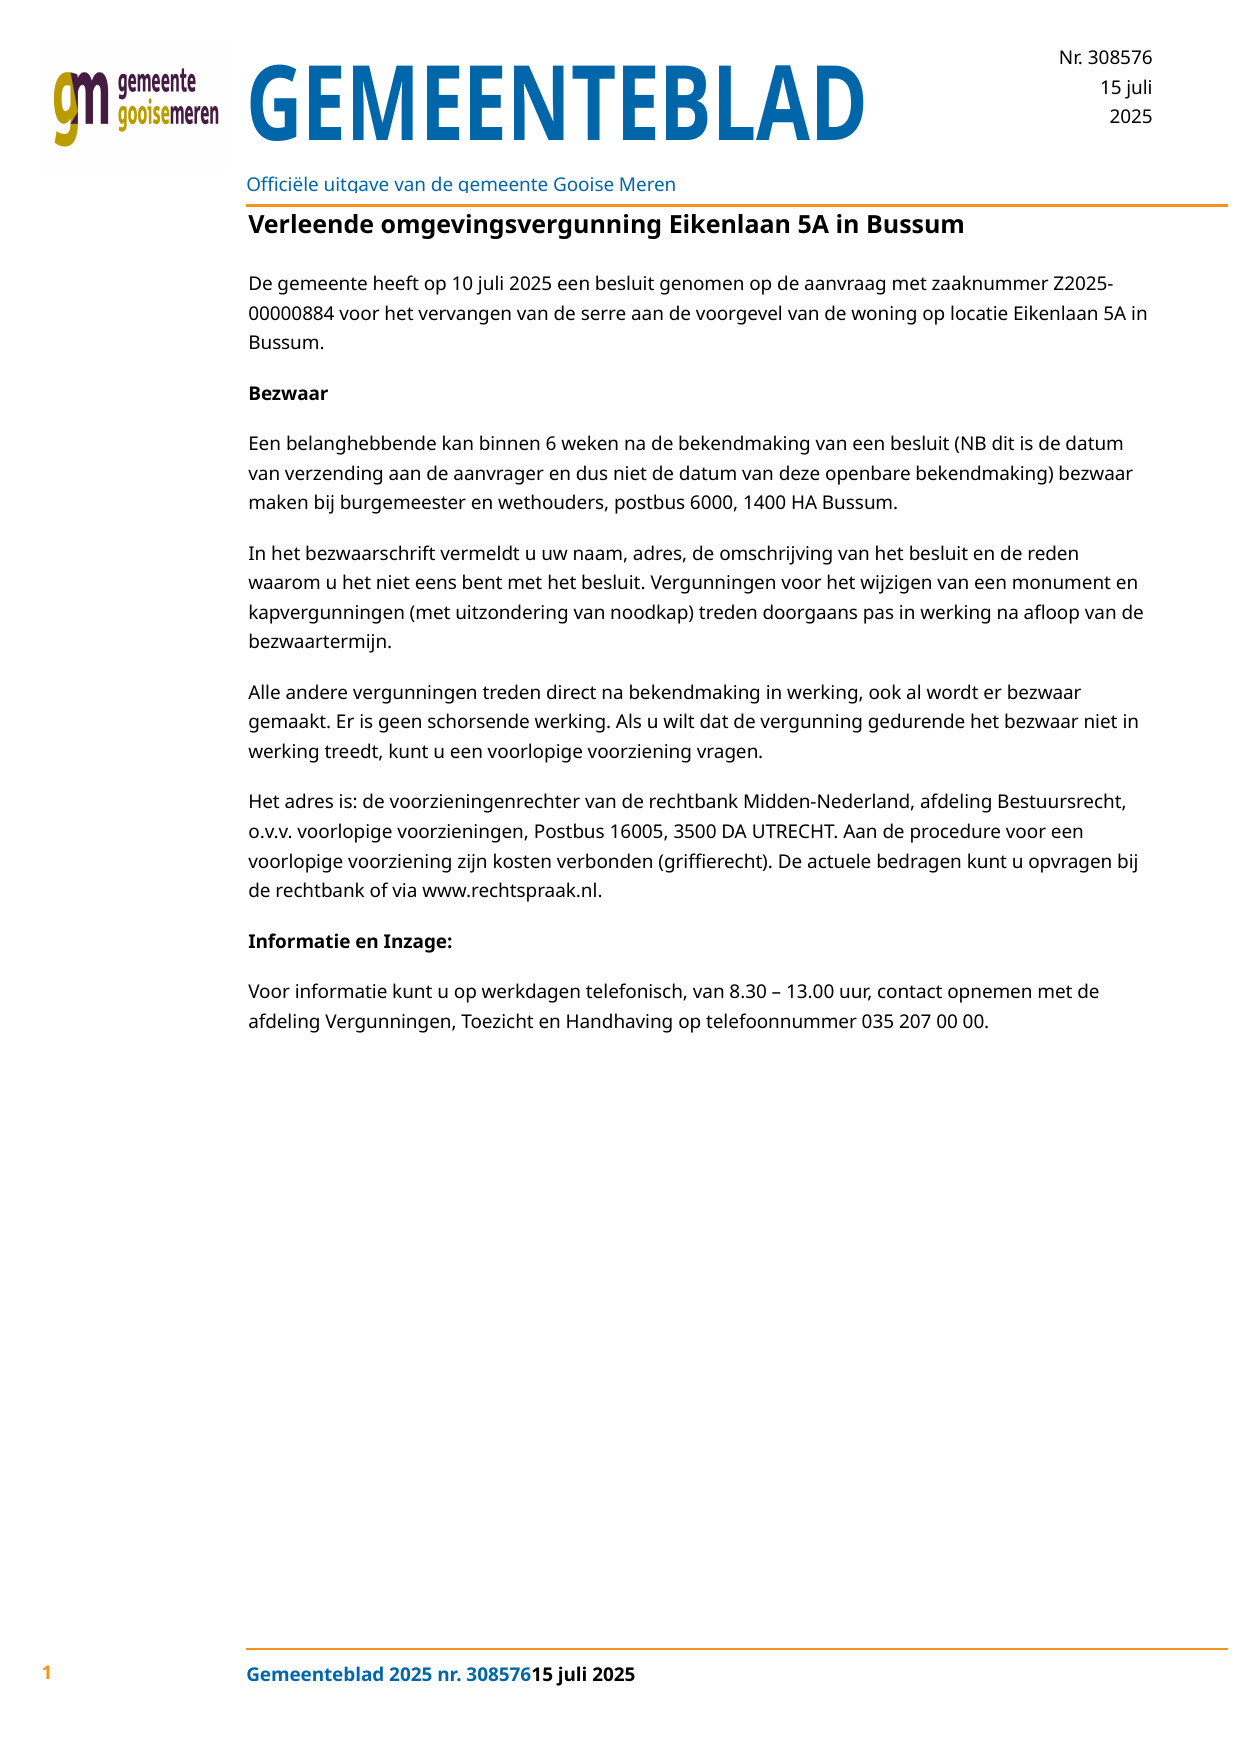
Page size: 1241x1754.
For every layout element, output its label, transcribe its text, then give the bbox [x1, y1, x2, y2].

text In het bezwaarschrift vermeldt u uw naam, adres, de omschrijving van het besluit en de reden waarom u het niet eens bent met het besluit. Vergunningen voor het wijzigen van een monument en kapvergunningen (met uitzondering van noodkap) treden doorgaans pas in werking na afloop van de bezwaartermijn. [248, 540, 1152, 654]
text Verleende omgevingsvergunning Eikenlaan 5A in Bussum [248, 207, 1152, 241]
text Het adres is: de voorzieningenrechter van de rechtbank Midden-Nederland, afdeling Bestuursrecht, o.v.v. voorlopige voorzieningen, Postbus 16005, 3500 DA UTRECHT. Aan de procedure voor een voorlopige voorziening zijn kosten verbonden (griffierecht). De actuele bedragen kunt u opvragen bij de rechtbank of via www.rechtspraak.nl. [248, 789, 1152, 903]
text Bezwaar [248, 380, 1152, 406]
text De gemeente heeft op 10 juli 2025 een besluit genomen op de aanvraag met zaaknummer Z2025-00000884 voor het vervangen van de serre aan de voorgevel van de woning op locatie Eikenlaan 5A in Bussum. [248, 270, 1152, 355]
text Voor informatie kunt u op werkdagen telefonisch, van 8.30 – 13.00 uur, contact opnemen met de afdeling Vergunningen, Toezicht en Handhaving op telefoonnummer 035 207 00 00. [248, 978, 1152, 1033]
text Alle andere vergunningen treden direct na bekendmaking in werking, ook al wordt er bezwaar gemaakt. Er is geen schorsende werking. Als u wilt dat de vergunning gedurende het bezwaar niet in werking treedt, kunt u een voorlopige voorziening vragen. [248, 679, 1152, 764]
picture [41, 47, 231, 172]
text Informatie en Inzage: [248, 928, 1152, 953]
text Een belanghebbende kan binnen 6 weken na de bekendmaking van een besluit (NB dit is de datum van verzending aan de aanvrager en dus niet de datum van deze openbare bekendmaking) bezwaar maken bij burgemeester en wethouders, postbus 6000, 1400 HA Bussum. [248, 430, 1152, 515]
